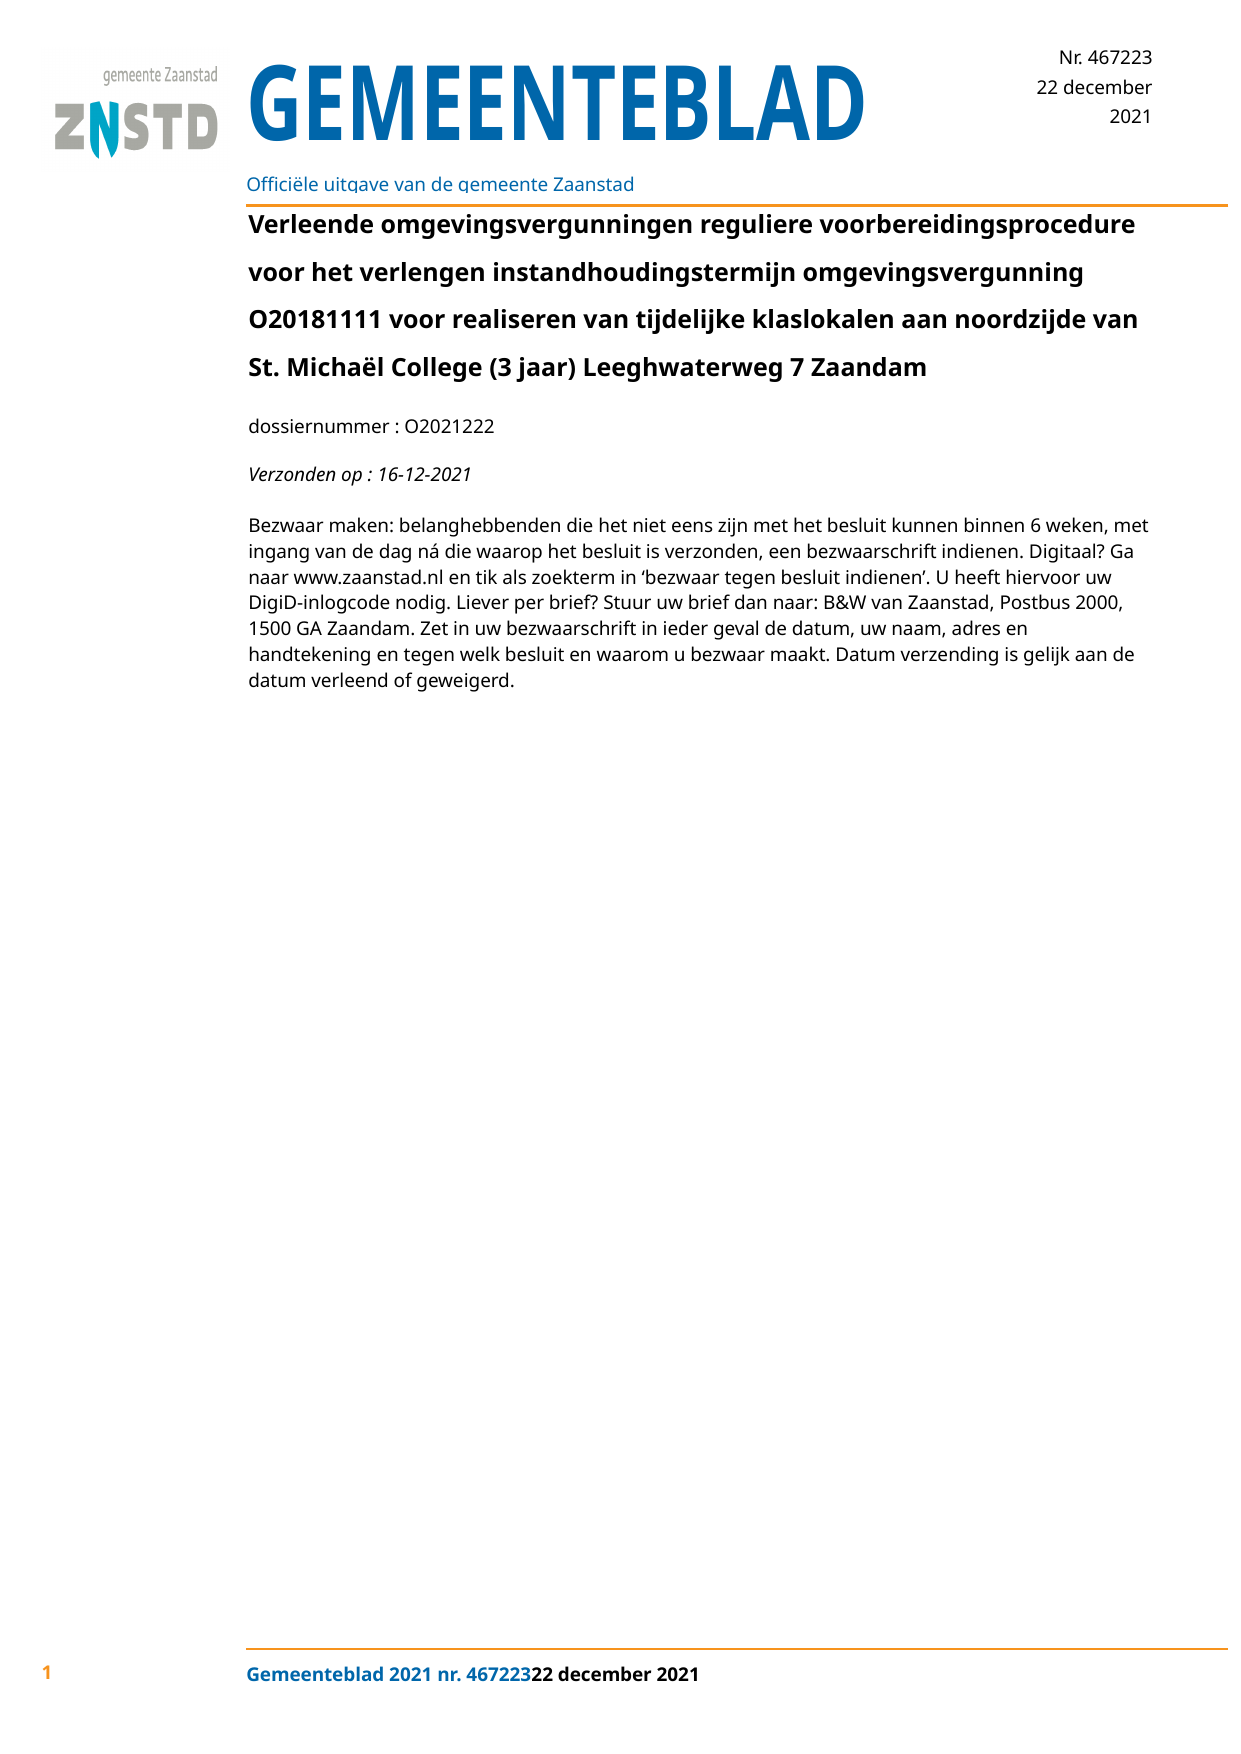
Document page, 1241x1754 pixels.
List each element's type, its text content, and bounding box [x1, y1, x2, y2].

text Bezwaar maken: belanghebbenden die het niet eens zijn met het besluit kunnen binnen 6 weken, met ingang van de dag ná die waarop het besluit is verzonden, een bezwaarschrift indienen. Digitaal? Ga naar www.zaanstad.nl en tik als zoekterm in ‘bezwaar tegen besluit indienen’. U heeft hiervoor uw DigiD-inlogcode nodig. Liever per brief? Stuur uw brief dan naar: B&W van Zaanstad, Postbus 2000, 1500 GA Zaandam. Zet in uw bezwaarschrift in ieder geval de datum, uw naam, adres en handtekening en tegen welk besluit en waarom u bezwaar maakt. Datum verzending is gelijk aan de datum verleend of geweigerd. [248, 512, 1152, 692]
text Verzonden op : 16-12-2021 [248, 461, 1152, 487]
text dossiernummer : O2021222 [248, 413, 1152, 439]
text Verleende omgevingsvergunningen reguliere voorbereidingsprocedure voor het verlengen instandhoudingstermijn omgevingsvergunning O20181111 voor realiseren van tijdelijke klaslokalen aan noordzijde van St. Michaël College (3 jaar) Leeghwaterweg 7 Zaandam [248, 207, 1152, 384]
picture [41, 47, 231, 172]
